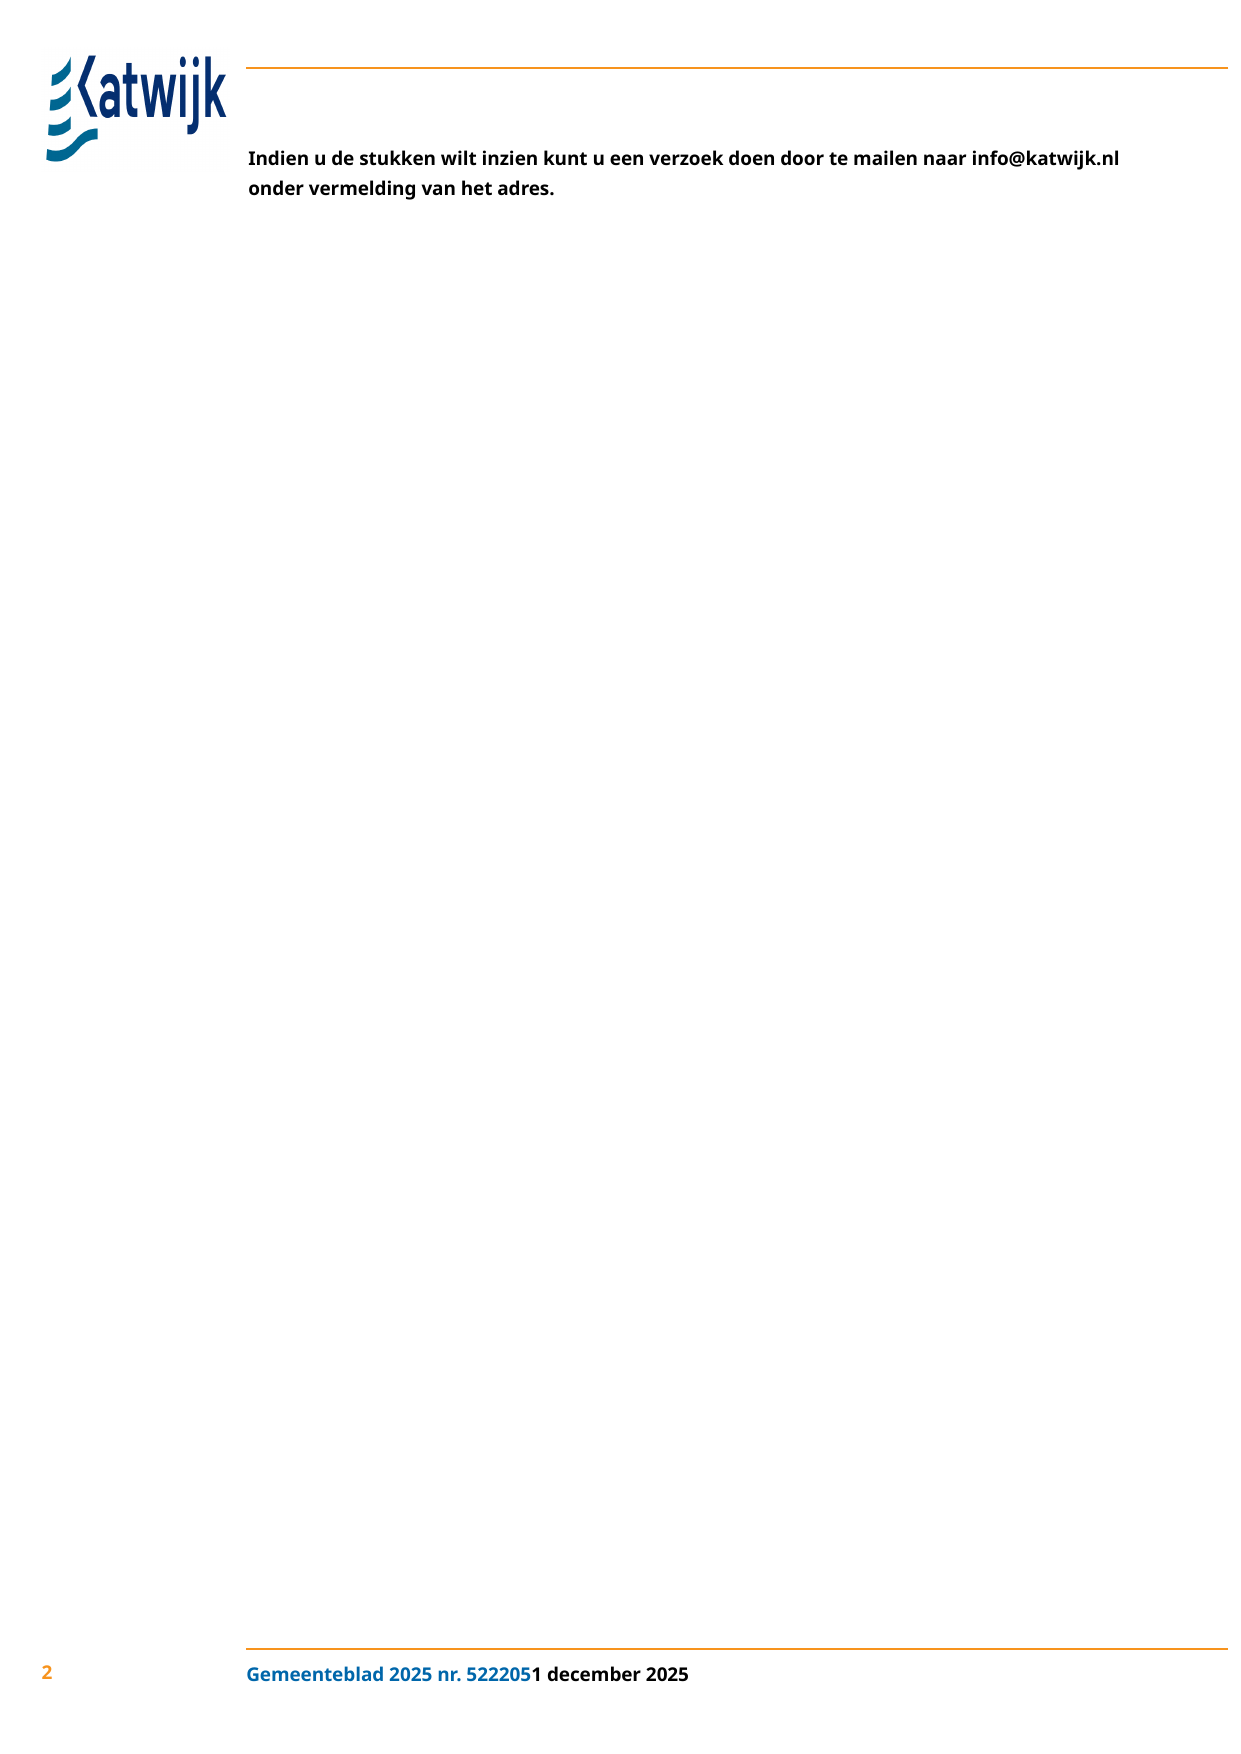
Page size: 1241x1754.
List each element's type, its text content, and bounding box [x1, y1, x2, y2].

picture [41, 47, 231, 172]
text Indien u de stukken wilt inzien kunt u een verzoek doen door te mailen naar info@katwijk.nl onder vermelding van het adres. [248, 145, 1152, 201]
